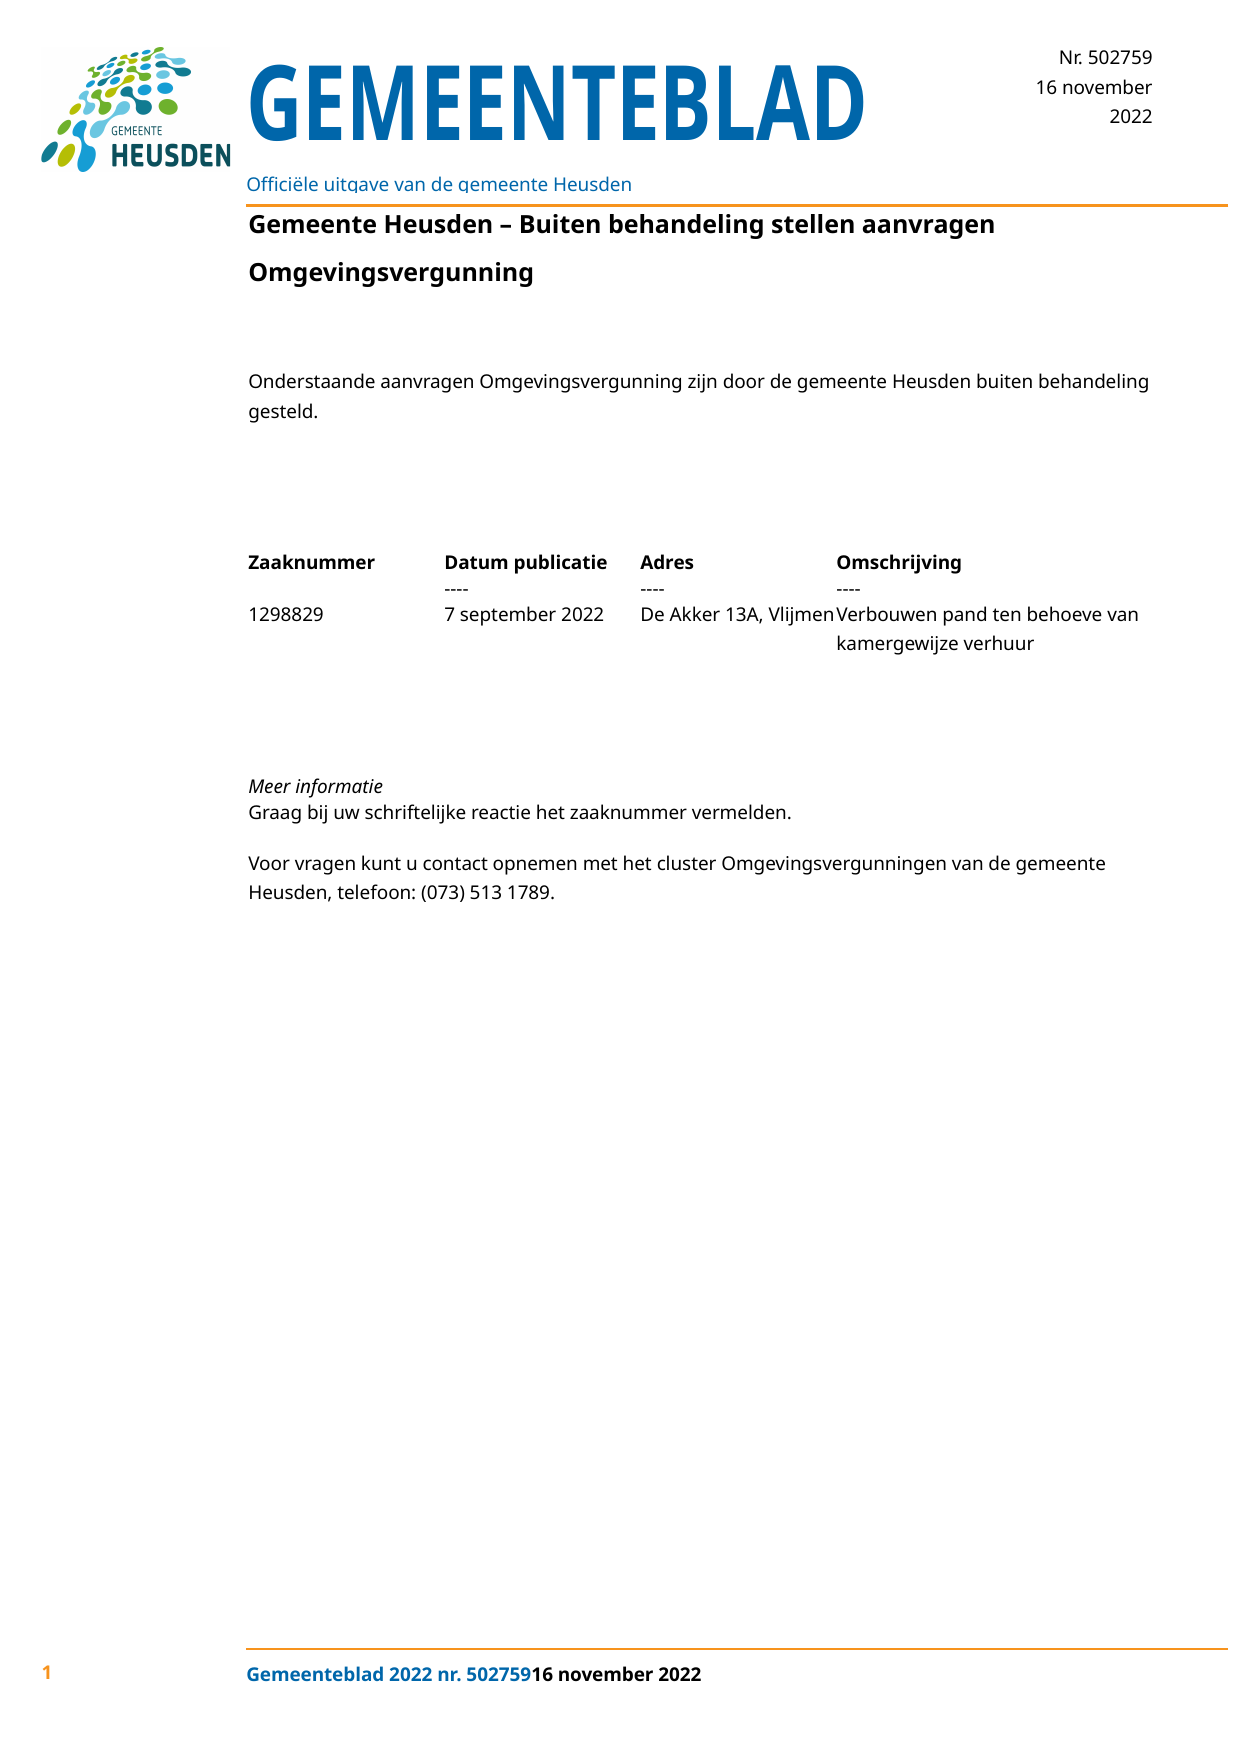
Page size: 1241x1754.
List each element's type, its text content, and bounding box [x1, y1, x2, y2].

picture [41, 47, 231, 172]
table_cell [248, 575, 444, 601]
text Onderstaande aanvragen Omgevingsvergunning zijn door de gemeente Heusden buiten behandeling gesteld. [248, 368, 1152, 424]
table_cell ---- [640, 575, 836, 601]
table_header Zaaknummer [248, 549, 444, 575]
table_header Adres [640, 549, 836, 575]
table_cell ---- [836, 575, 1152, 601]
text Graag bij uw schriftelijke reactie het zaaknummer vermelden. [248, 799, 1152, 825]
text Gemeente Heusden – Buiten behandeling stellen aanvragen Omgevingsvergunning [248, 207, 1152, 288]
table_cell ---- [444, 575, 640, 601]
table_header Datum publicatie [444, 549, 640, 575]
text Voor vragen kunt u contact opnemen met het cluster Omgevingsvergunningen van de gemeente Heusden, telefoon: (073) 513 1789. [248, 850, 1152, 905]
table_header Omschrijving [836, 549, 1152, 575]
text Meer informatie [248, 774, 1152, 799]
table_cell De Akker 13A, Vlijmen [640, 601, 836, 656]
table_cell 7 september 2022 [444, 601, 640, 656]
table_cell 1298829 [248, 601, 444, 656]
table_cell Verbouwen pand ten behoeve van kamergewijze verhuur [836, 601, 1152, 656]
